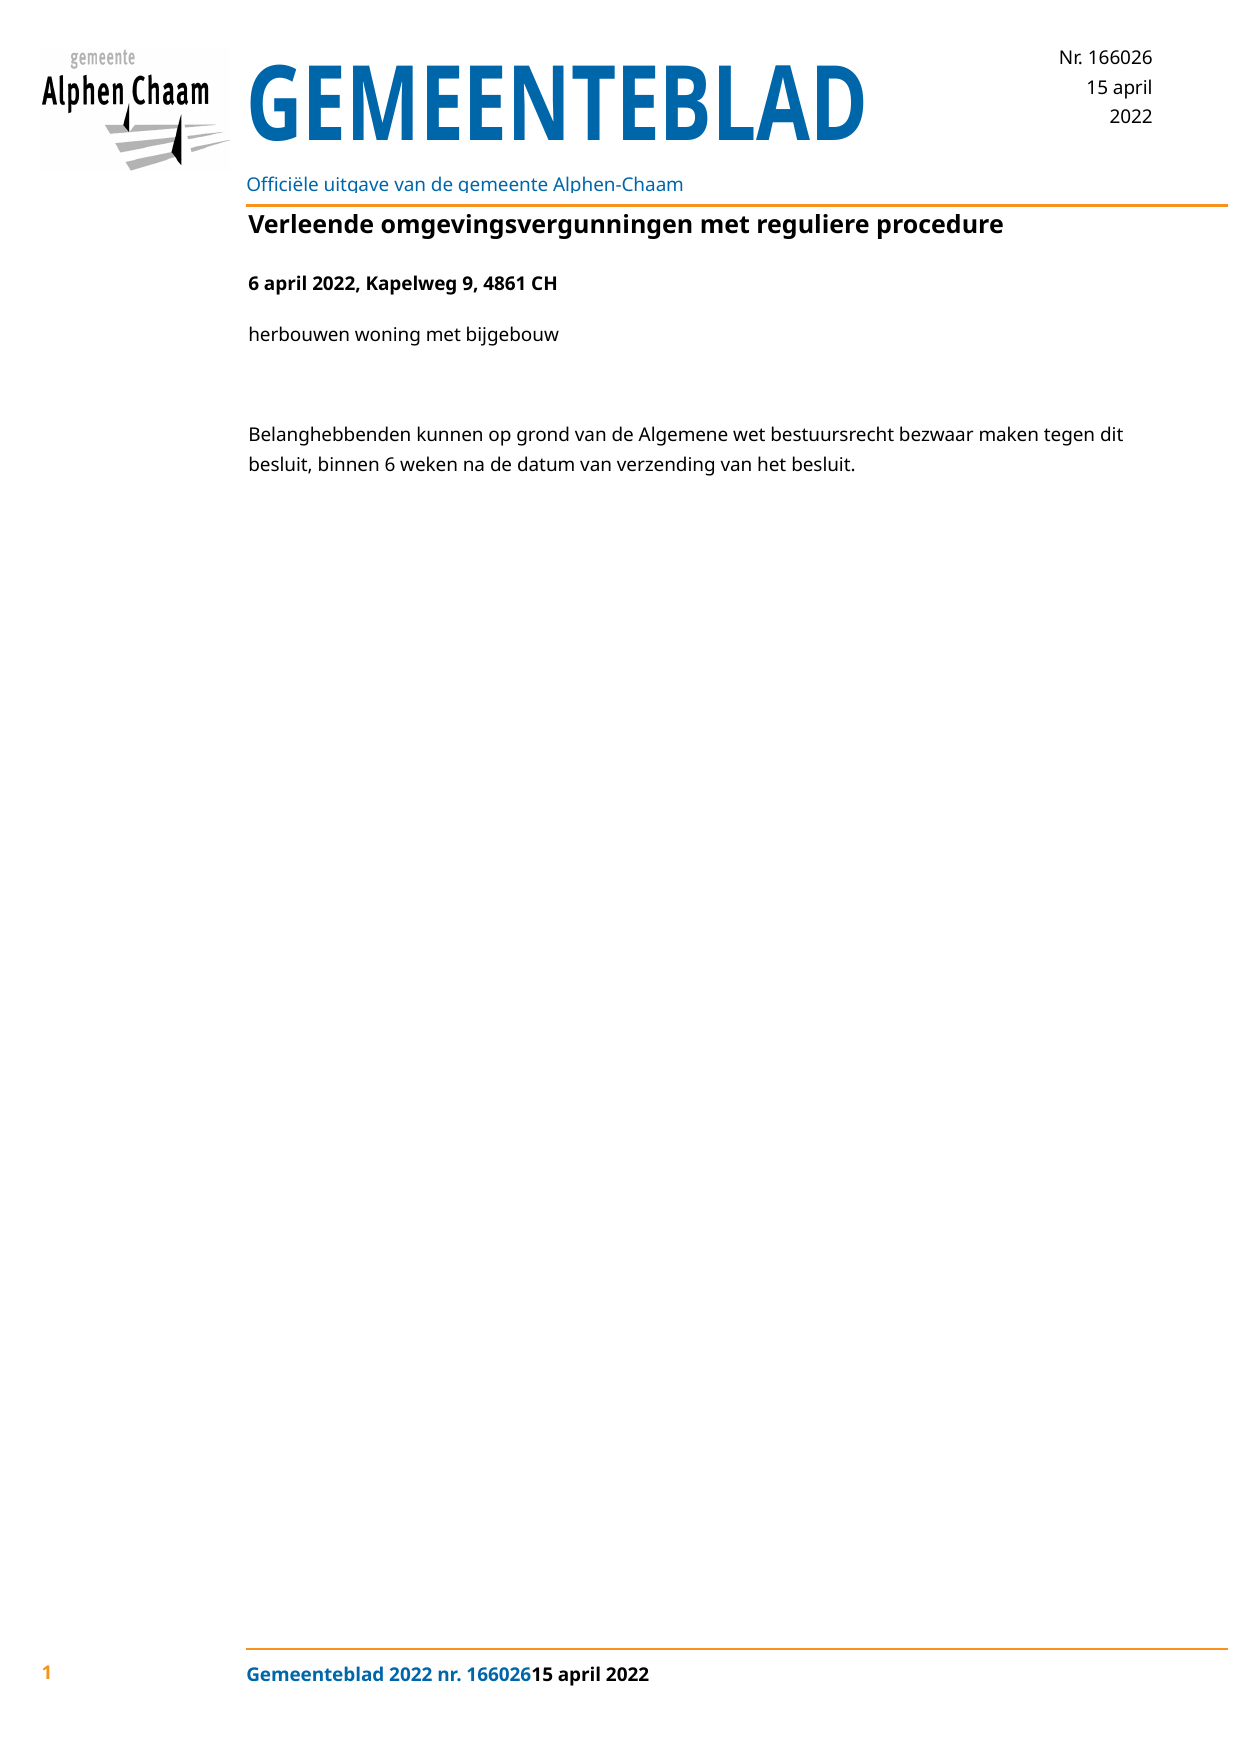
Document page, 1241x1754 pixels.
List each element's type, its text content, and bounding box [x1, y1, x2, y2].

text 6 april 2022, Kapelweg 9, 4861 CH [248, 270, 1152, 296]
text Belanghebbenden kunnen op grond van de Algemene wet bestuursrecht bezwaar maken tegen dit besluit, binnen 6 weken na de datum van verzending van het besluit. [248, 422, 1152, 477]
picture [41, 47, 231, 172]
text herbouwen woning met bijgebouw [248, 321, 1152, 346]
text Verleende omgevingsvergunningen met reguliere procedure [248, 207, 1152, 241]
